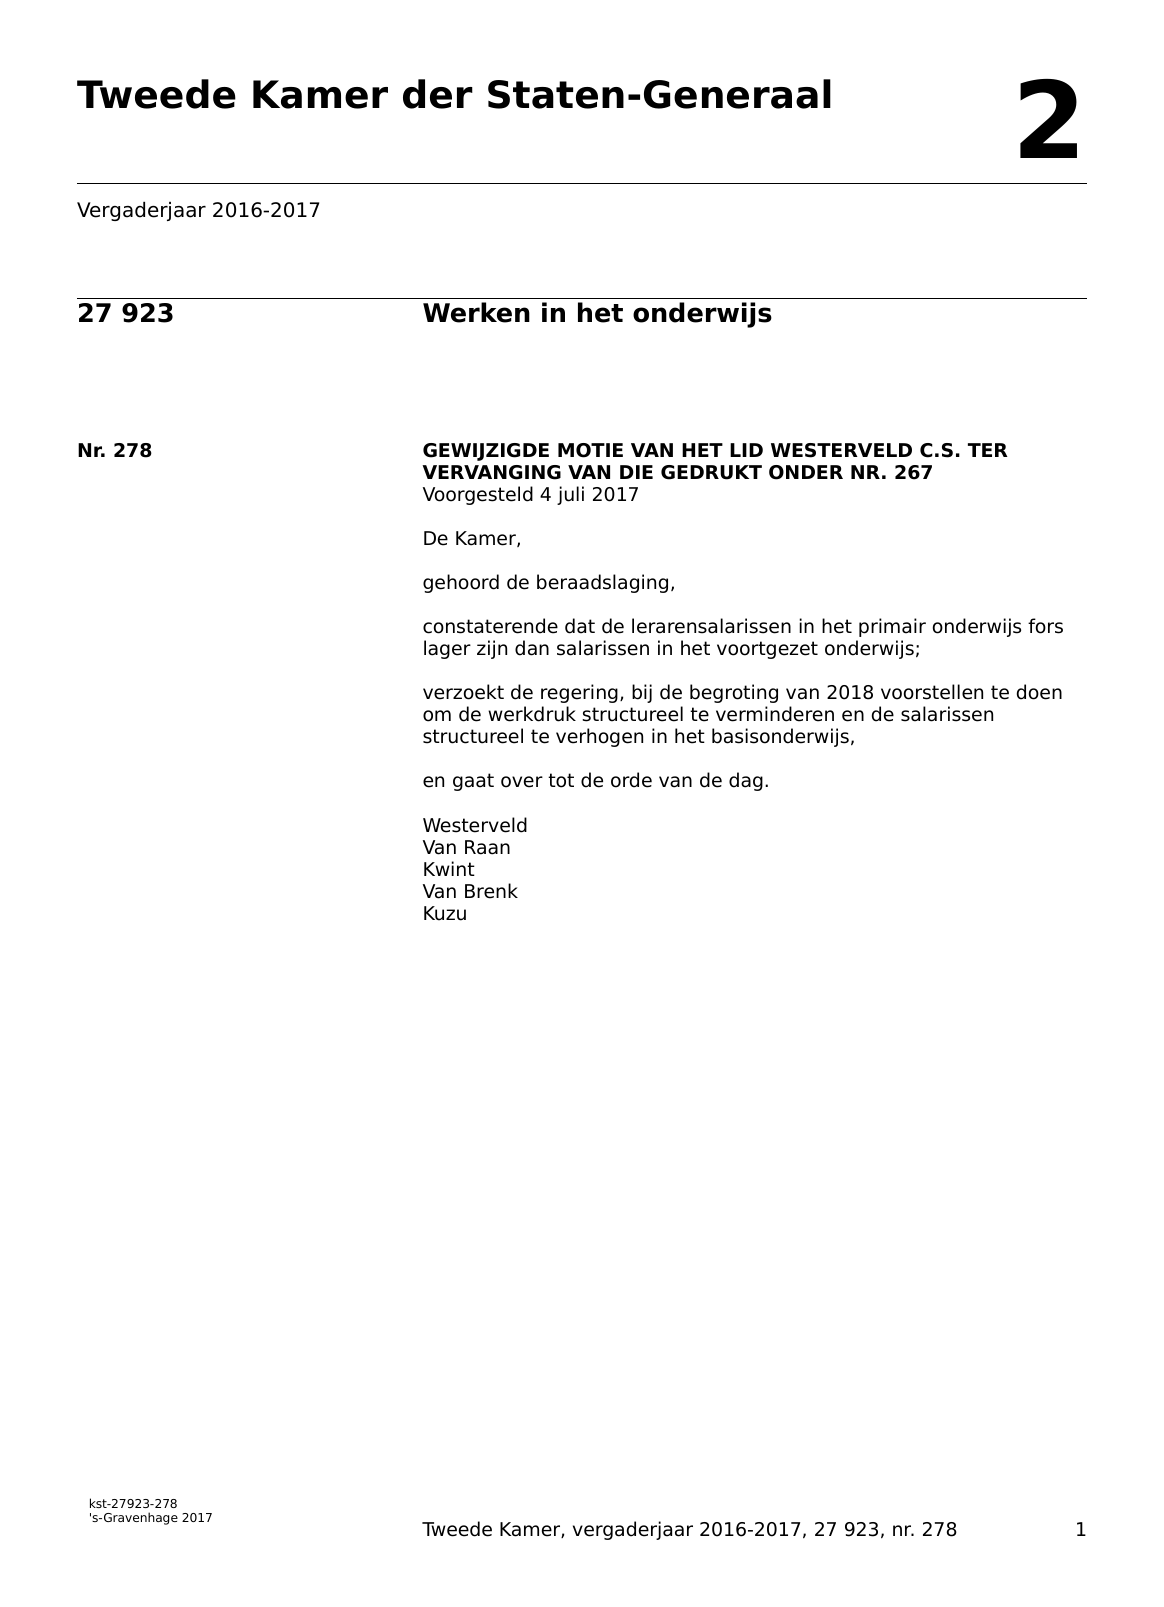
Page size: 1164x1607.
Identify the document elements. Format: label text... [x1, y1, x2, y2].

text Van Raan [422, 837, 1087, 858]
text constaterende dat de lerarensalarissen in het primair onderwijs fors lager zijn dan salarissen in het voortgezet onderwijs; [422, 616, 1087, 660]
text en gaat over tot de orde van de dag. [422, 770, 1087, 792]
text Voorgesteld 4 juli 2017 [422, 484, 1087, 506]
subtitle Nr. 278 GEWIJZIGDE MOTIE VAN HET LID WESTERVELD C.S. TER VERVANGING VAN DIE GEDRUKT ONDER NR. 267 [77, 440, 1087, 484]
text Kuzu [422, 902, 1087, 924]
table_header 2 [886, 59, 1087, 183]
text verzoekt de regering, bij de begroting van 2018 voorstellen te doen om de werkdruk structureel te verminderen en de salarissen structureel te verhogen in het basisonderwijs, [422, 682, 1087, 748]
text Kwint [422, 858, 1087, 881]
text Westerveld [422, 814, 1087, 837]
text kst-27923-278 [88, 1497, 323, 1511]
table_cell Vergaderjaar 2016-2017 [77, 184, 1087, 298]
text Van Brenk [422, 881, 1087, 902]
text De Kamer, [422, 528, 1087, 550]
text 's-Gravenhage 2017 [88, 1511, 323, 1525]
table_header Tweede Kamer der Staten-Generaal [77, 59, 886, 183]
text gehoord de beraadslaging, [422, 572, 1087, 594]
subtitle 27 923 Werken in het onderwijs [77, 299, 1087, 329]
